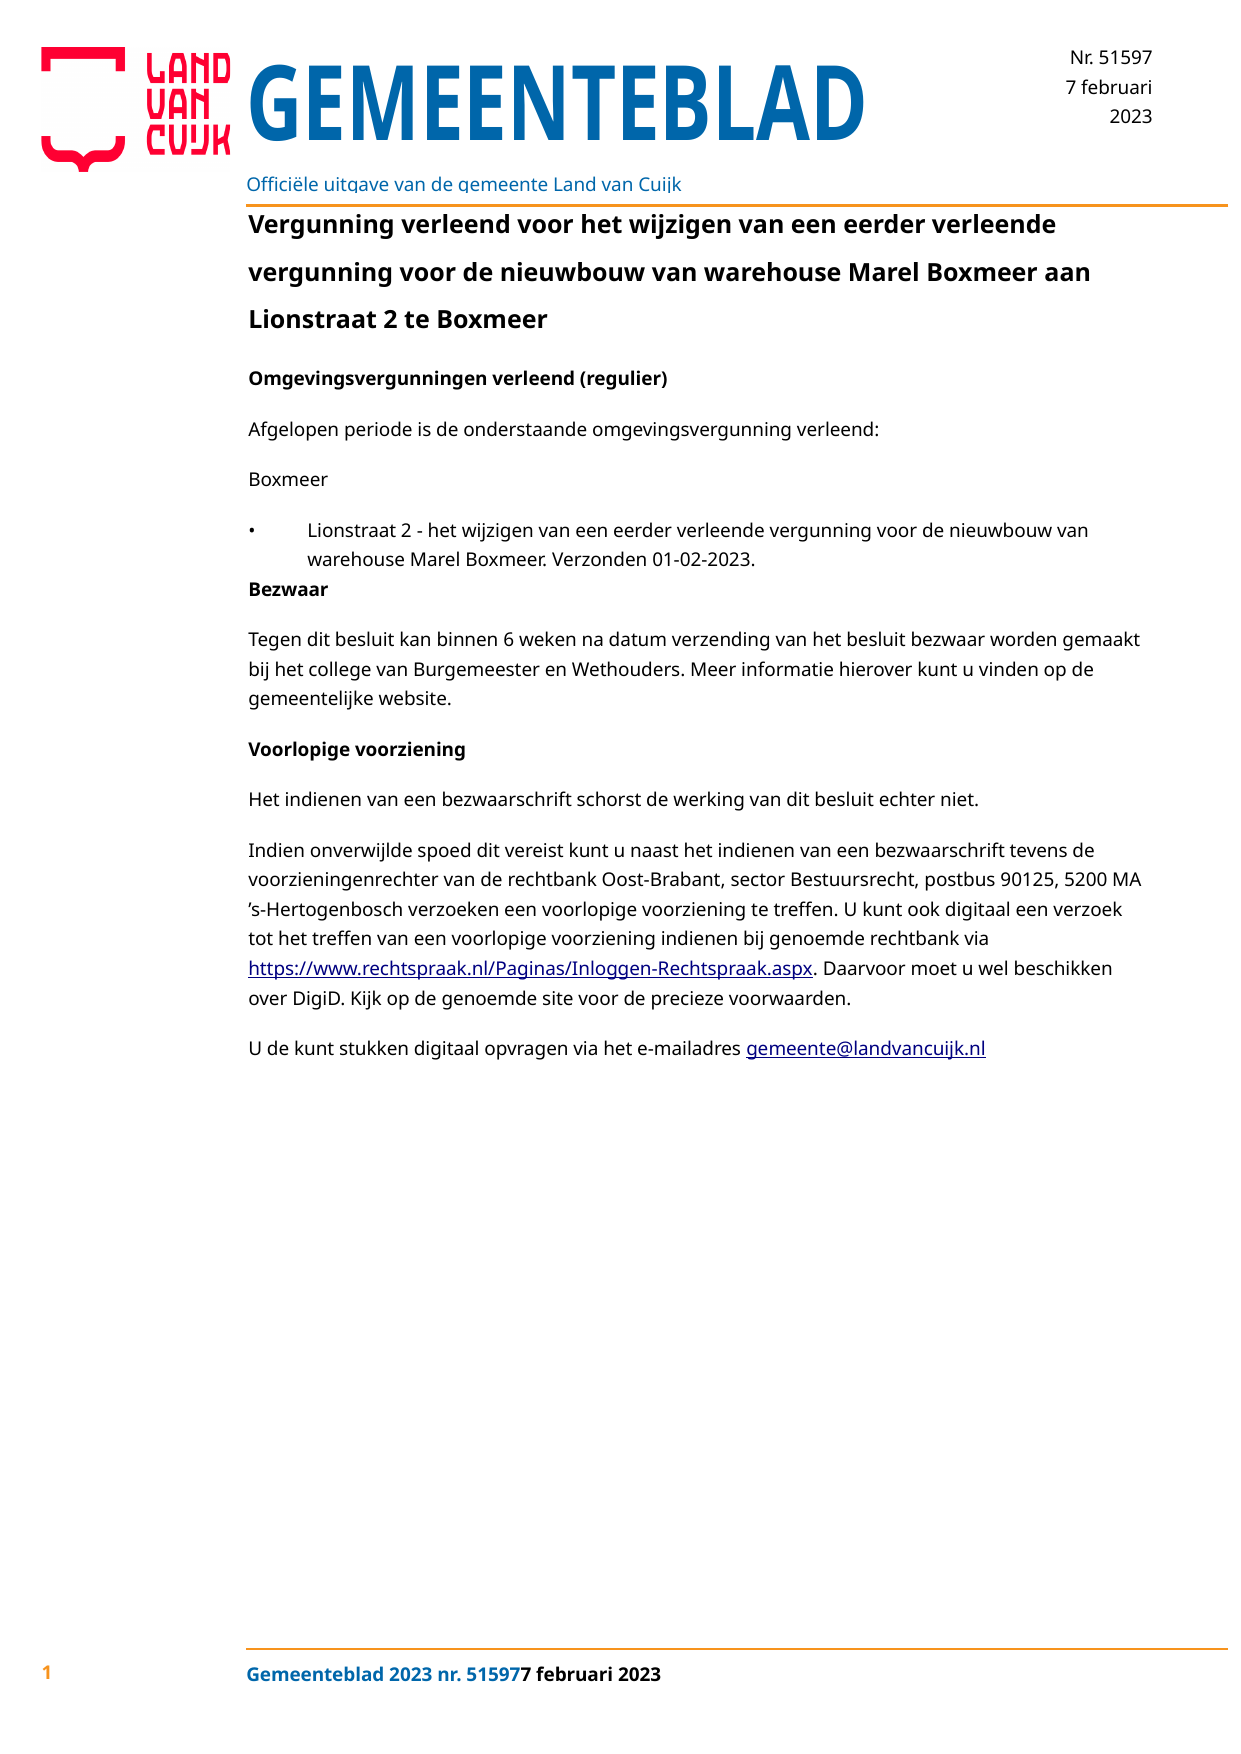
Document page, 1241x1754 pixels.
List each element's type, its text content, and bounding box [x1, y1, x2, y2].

text Voorlopige voorziening [248, 736, 1152, 762]
text Boxmeer [248, 466, 1152, 492]
picture [41, 47, 231, 172]
text Afgelopen periode is de onderstaande omgevingsvergunning verleend: [248, 416, 1152, 442]
list Lionstraat 2 - het wijzigen van een eerder verleende vergunning voor de nieuwbouw van warehouse Marel Boxmeer. Verzonden 01-02-2023. [248, 517, 1152, 572]
text Vergunning verleend voor het wijzigen van een eerder verleende vergunning voor de nieuwbouw van warehouse Marel Boxmeer aan Lionstraat 2 te Boxmeer [248, 207, 1152, 336]
text Tegen dit besluit kan binnen 6 weken na datum verzending van het besluit bezwaar worden gemaakt bij het college van Burgemeester en Wethouders. Meer informatie hierover kunt u vinden op de gemeentelijke website. [248, 626, 1152, 711]
text Het indienen van een bezwaarschrift schorst de werking van dit besluit echter niet. [248, 786, 1152, 812]
text U de kunt stukken digitaal opvragen via het e-mailadres gemeente@landvancuijk.nl [248, 1035, 1152, 1061]
text Omgevingsvergunningen verleend (regulier) [248, 366, 1152, 391]
text Bezwaar [248, 576, 1152, 602]
text Indien onverwijlde spoed dit vereist kunt u naast het indienen van een bezwaarschrift tevens de voorzieningenrechter van de rechtbank Oost-Brabant, sector Bestuursrecht, postbus 90125, 5200 MA ’s-Hertogenbosch verzoeken een voorlopige voorziening te treffen. U kunt ook digitaal een verzoek tot het treffen van een voorlopige voorziening indienen bij genoemde rechtbank via https://www.rechtspraak.nl/Paginas/Inloggen-Rechtspraak.aspx. Daarvoor moet u wel beschikken over DigiD. Kijk op de genoemde site voor de precieze voorwaarden. [248, 837, 1152, 1010]
